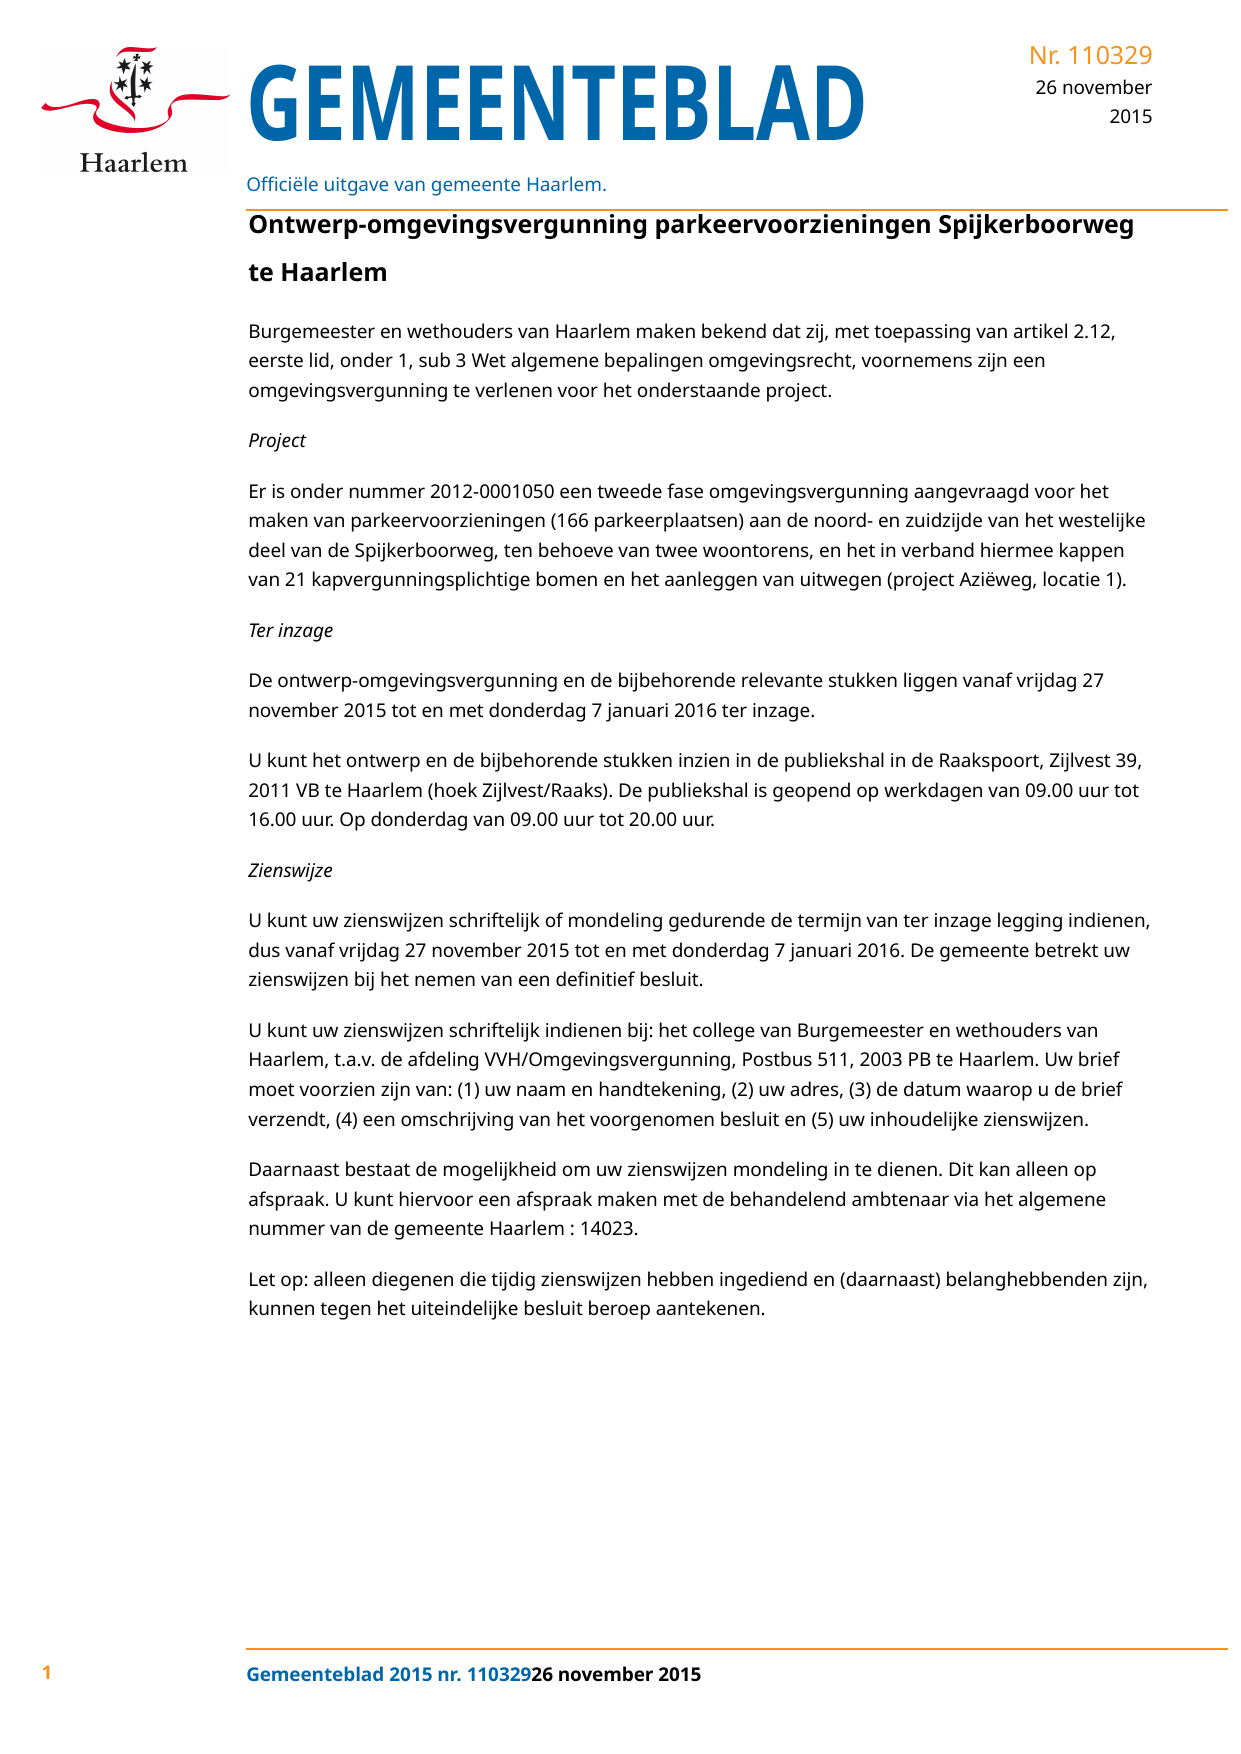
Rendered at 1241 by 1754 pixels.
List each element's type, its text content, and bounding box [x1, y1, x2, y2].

text U kunt het ontwerp en de bijbehorende stukken inzien in de publiekshal in de Raakspoort, Zijlvest 39, 2011 VB te Haarlem (hoek Zijlvest/Raaks). De publiekshal is geopend op werkdagen van 09.00 uur tot 16.00 uur. Op donderdag van 09.00 uur tot 20.00 uur. [248, 747, 1152, 832]
text Project [248, 427, 1152, 453]
text Daarnaast bestaat de mogelijkheid om uw zienswijzen mondeling in te dienen. Dit kan alleen op afspraak. U kunt hiervoor een afspraak maken met de behandelend ambtenaar via het algemene nummer van de gemeente Haarlem : 14023. [248, 1156, 1152, 1241]
text Ter inzage [248, 617, 1152, 643]
text U kunt uw zienswijzen schriftelijk of mondeling gedurende de termijn van ter inzage legging indienen, dus vanaf vrijdag 27 november 2015 tot en met donderdag 7 januari 2016. De gemeente betrekt uw zienswijzen bij het nemen van een definitief besluit. [248, 907, 1152, 992]
picture [41, 47, 231, 172]
text U kunt uw zienswijzen schriftelijk indienen bij: het college van Burgemeester en wethouders van Haarlem, t.a.v. de afdeling VVH/Omgevingsvergunning, Postbus 511, 2003 PB te Haarlem. Uw brief moet voorzien zijn van: (1) uw naam en handtekening, (2) uw adres, (3) de datum waarop u de brief verzendt, (4) een omschrijving van het voorgenomen besluit en (5) uw inhoudelijke zienswijzen. [248, 1017, 1152, 1132]
text Ontwerp-omgevingsvergunning parkeervoorzieningen Spijkerboorweg te Haarlem [248, 211, 1152, 288]
text Zienswijze [248, 857, 1152, 883]
text De ontwerp-omgevingsvergunning en de bijbehorende relevante stukken liggen vanaf vrijdag 27 november 2015 tot en met donderdag 7 januari 2016 ter inzage. [248, 667, 1152, 723]
text Let op: alleen diegenen die tijdig zienswijzen hebben ingediend en (daarnaast) belanghebbenden zijn, kunnen tegen het uiteindelijke besluit beroep aantekenen. [248, 1266, 1152, 1321]
text Er is onder nummer 2012-0001050 een tweede fase omgevingsvergunning aangevraagd voor het maken van parkeervoorzieningen (166 parkeerplaatsen) aan de noord- en zuidzijde van het westelijke deel van de Spijkerboorweg, ten behoeve van twee woontorens, en het in verband hiermee kappen van 21 kapvergunningsplichtige bomen en het aanleggen van uitwegen (project Aziëweg, locatie 1). [248, 478, 1152, 592]
text Burgemeester en wethouders van Haarlem maken bekend dat zij, met toepassing van artikel 2.12, eerste lid, onder 1, sub 3 Wet algemene bepalingen omgevingsrecht, voornemens zijn een omgevingsvergunning te verlenen voor het onderstaande project. [248, 318, 1152, 403]
